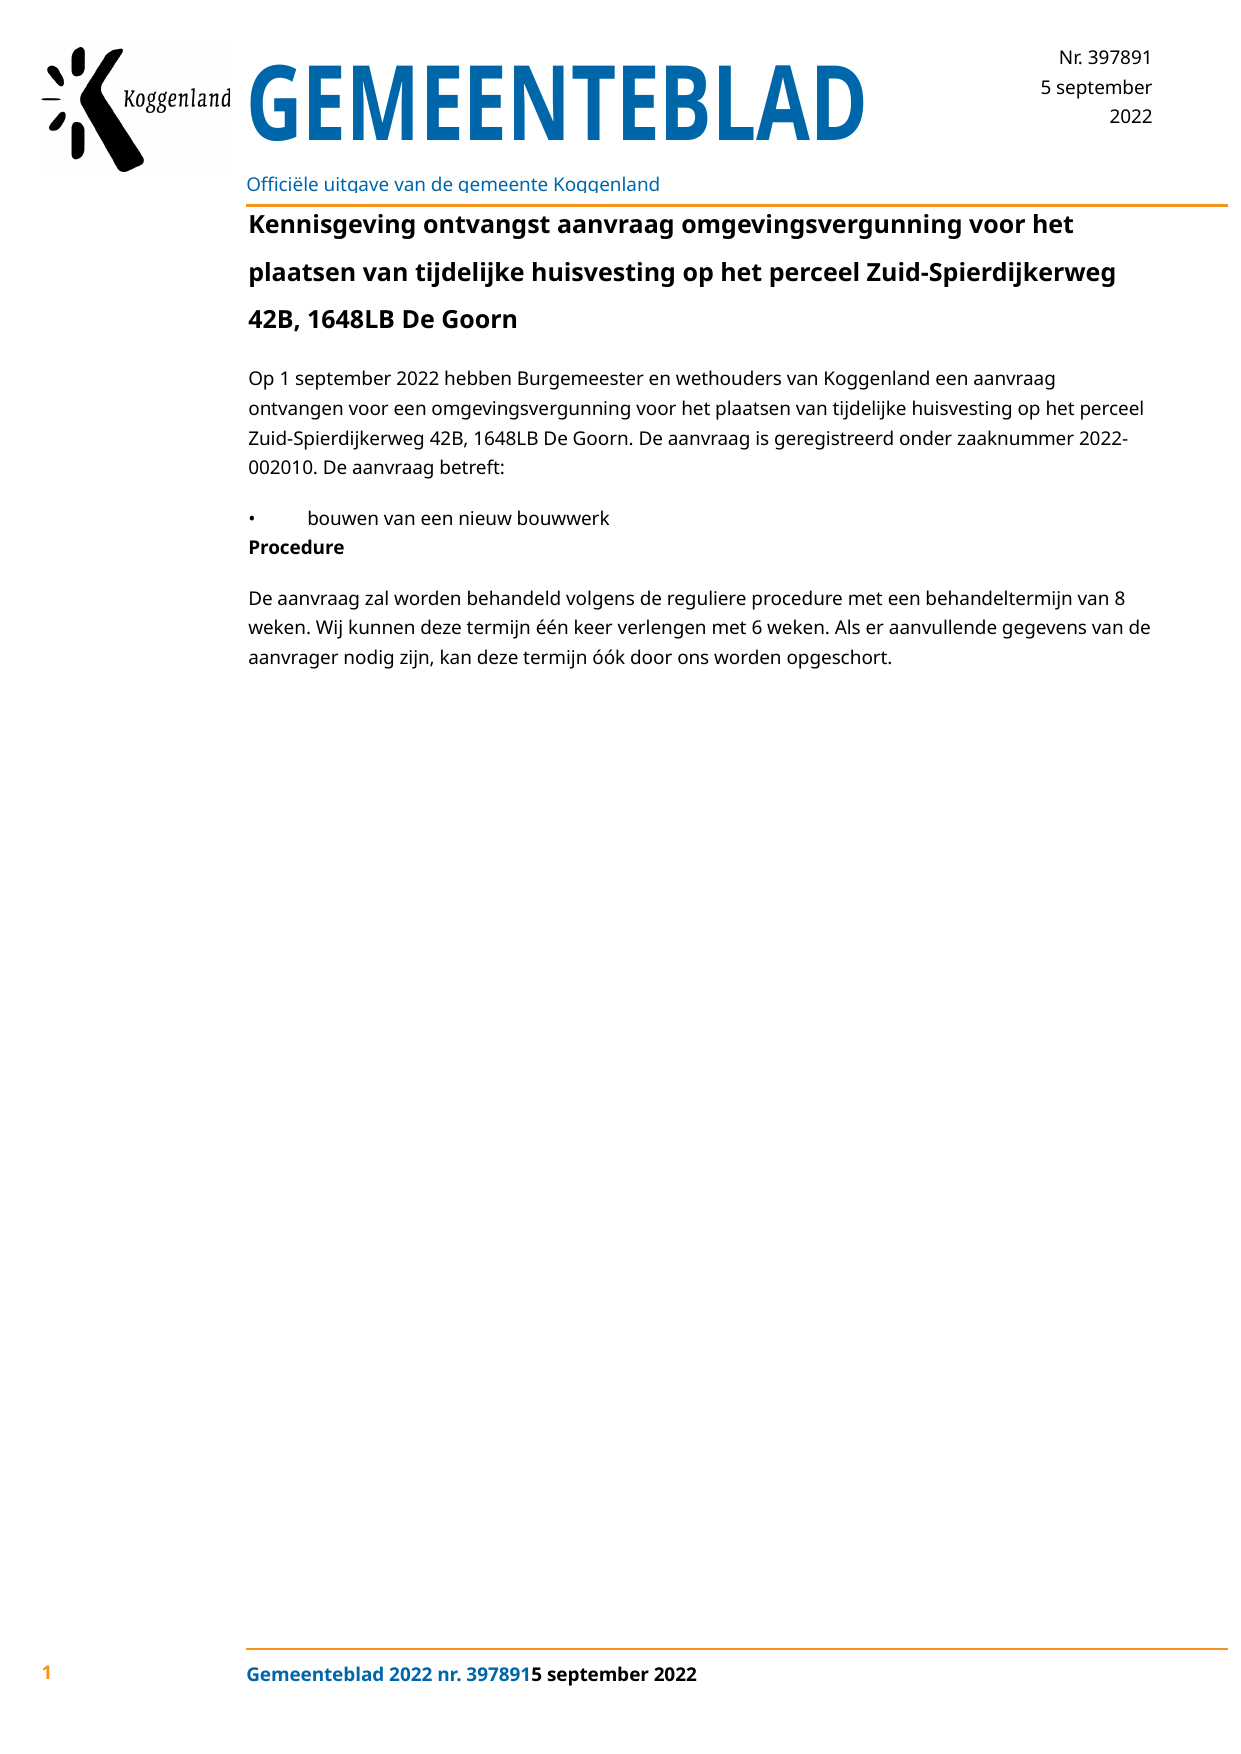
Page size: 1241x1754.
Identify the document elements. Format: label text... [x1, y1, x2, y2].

text Op 1 september 2022 hebben Burgemeester en wethouders van Koggenland een aanvraag ontvangen voor een omgevingsvergunning voor het plaatsen van tijdelijke huisvesting op het perceel Zuid-Spierdijkerweg 42B, 1648LB De Goorn. De aanvraag is geregistreerd onder zaaknummer 2022-002010. De aanvraag betreft: [248, 366, 1152, 480]
picture [41, 47, 231, 172]
text Kennisgeving ontvangst aanvraag omgevingsvergunning voor het plaatsen van tijdelijke huisvesting op het perceel Zuid-Spierdijkerweg 42B, 1648LB De Goorn [248, 207, 1152, 336]
list bouwen van een nieuw bouwwerk [248, 505, 1152, 530]
text De aanvraag zal worden behandeld volgens de reguliere procedure met een behandeltermijn van 8 weken. Wij kunnen deze termijn één keer verlengen met 6 weken. Als er aanvullende gegevens van de aanvrager nodig zijn, kan deze termijn óók door ons worden opgeschort. [248, 585, 1152, 669]
text Procedure [248, 534, 1152, 560]
